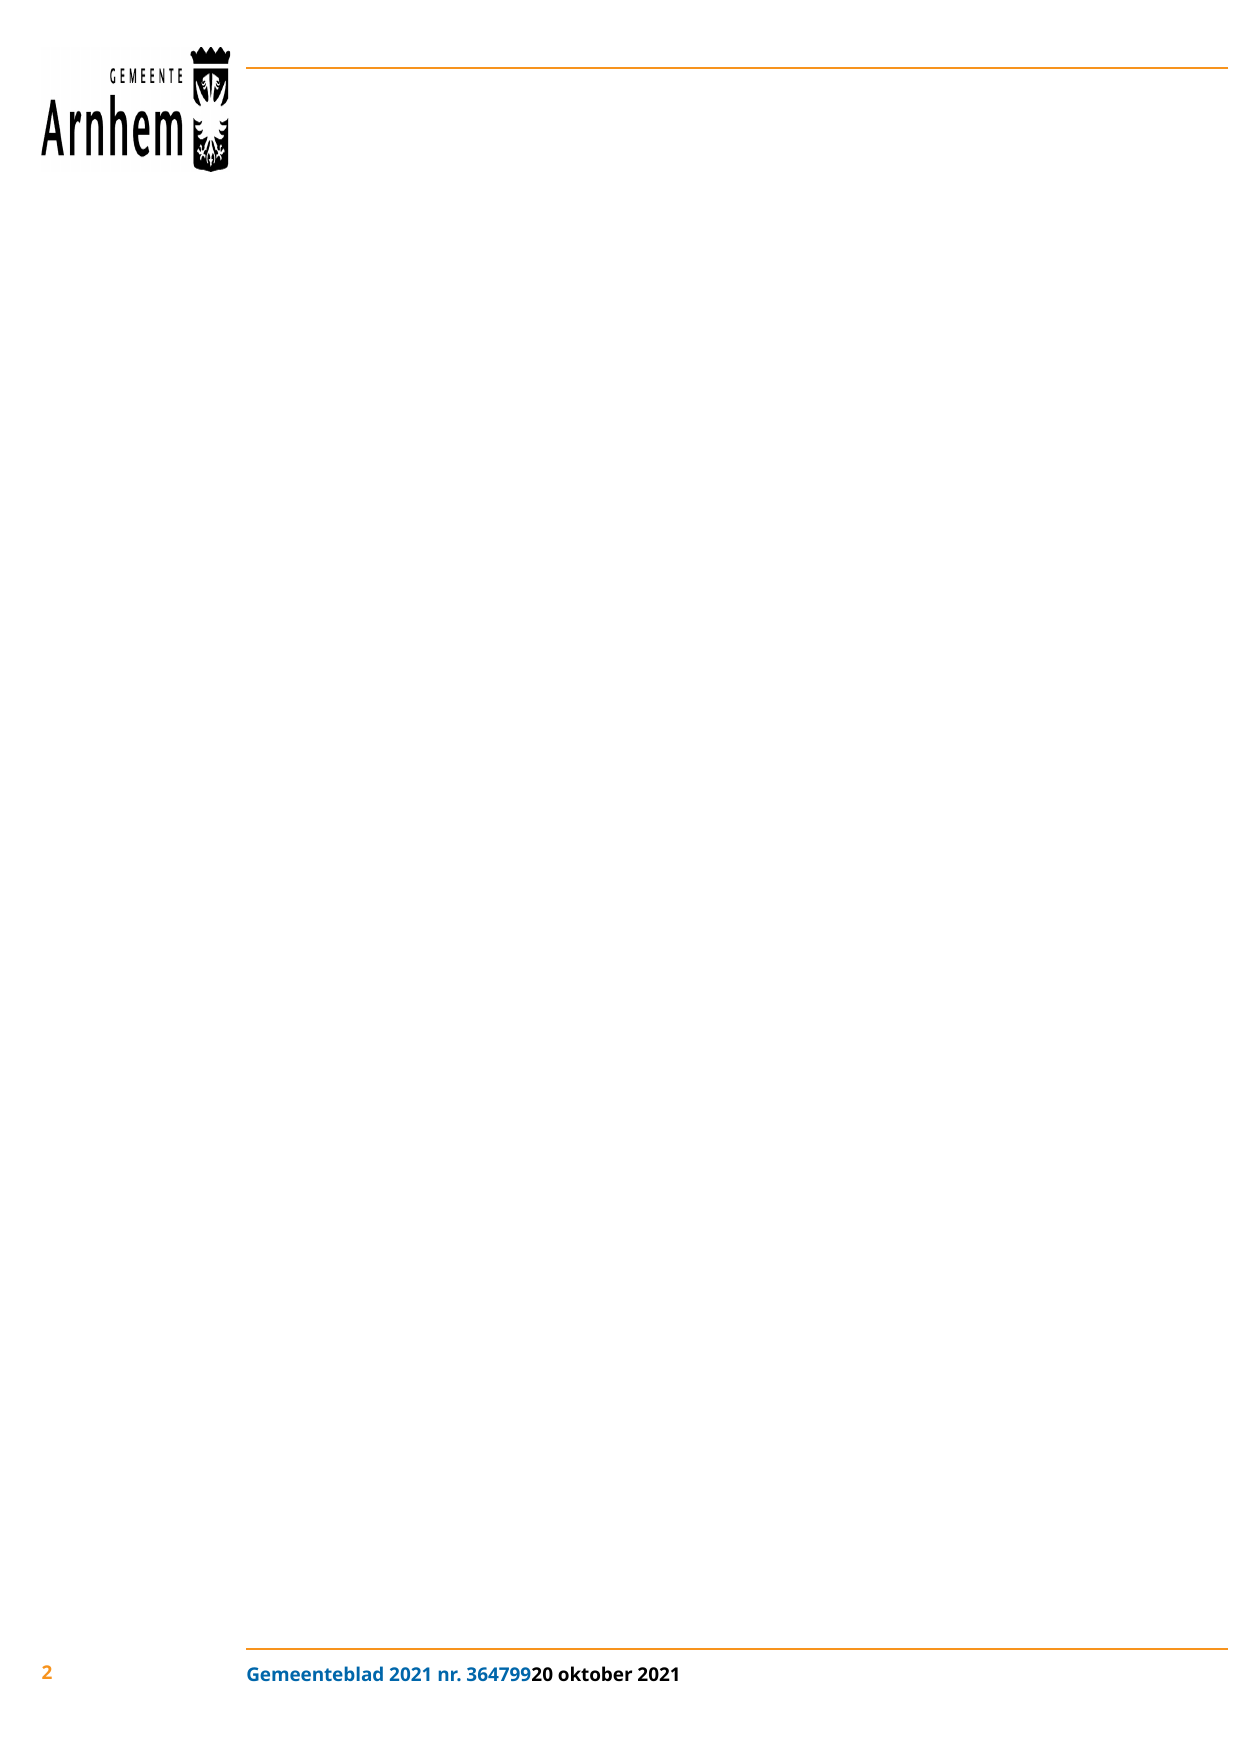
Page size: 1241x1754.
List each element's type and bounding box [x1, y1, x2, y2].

picture [41, 47, 231, 172]
